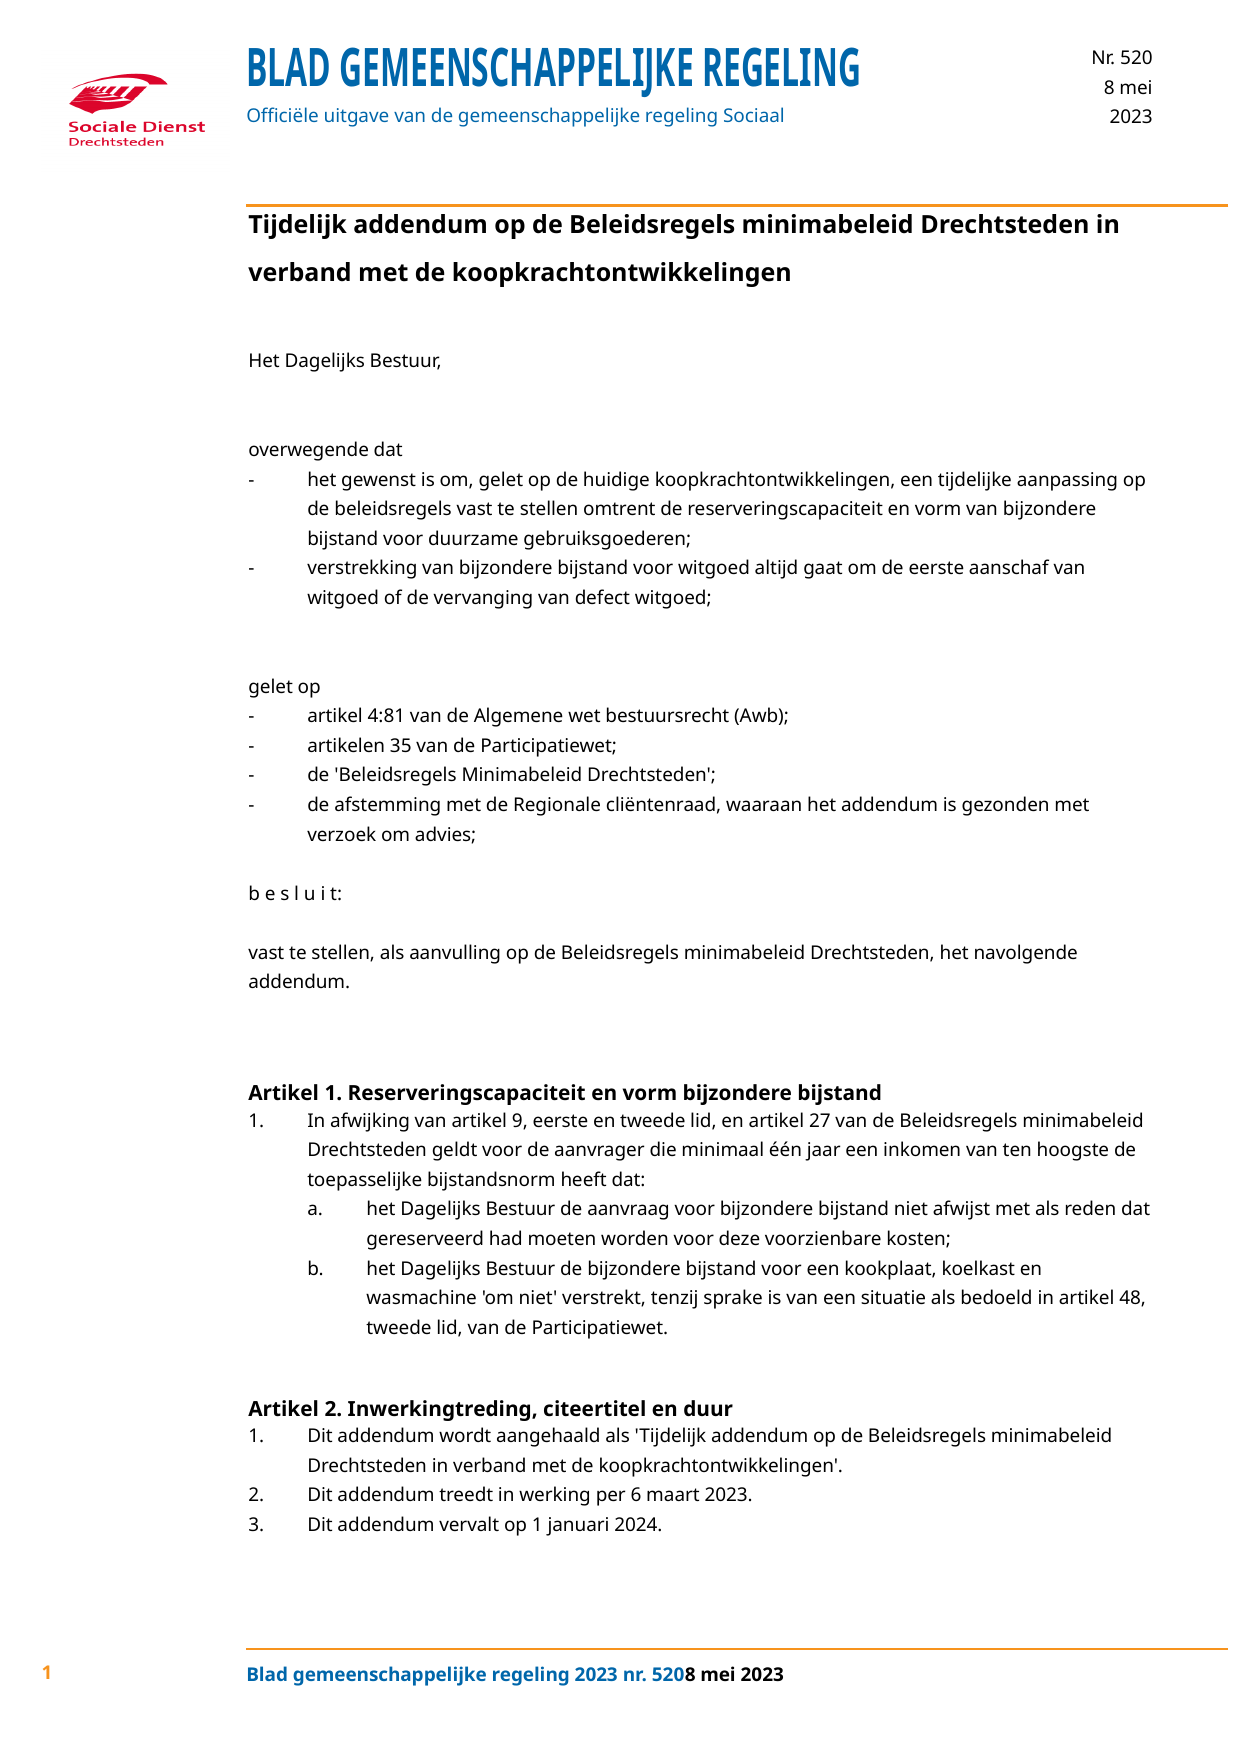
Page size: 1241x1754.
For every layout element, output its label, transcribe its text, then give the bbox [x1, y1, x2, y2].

list artikel 4:81 van de Algemene wet bestuursrecht (Awb); [248, 702, 1152, 728]
list de 'Beleidsregels Minimabeleid Drechtsteden'; [248, 762, 1152, 787]
text Artikel 1. Reserveringscapaciteit en vorm bijzondere bijstand [248, 1078, 1152, 1107]
list het Dagelijks Bestuur de bijzondere bijstand voor een kookplaat, koelkast en wasmachine 'om niet' verstrekt, tenzij sprake is van een situatie als bedoeld in artikel 48, tweede lid, van de Participatiewet. [307, 1255, 1152, 1339]
text gelet op [248, 673, 1152, 699]
text b e s l u i t: [248, 880, 1152, 906]
text Het Dagelijks Bestuur, [248, 347, 1152, 373]
text Artikel 2. Inwerkingtreding, citeertitel en duur [248, 1394, 1152, 1422]
text overwegende dat [248, 436, 1152, 462]
text Tijdelijk addendum op de Beleidsregels minimabeleid Drechtsteden in verband met de koopkrachtontwikkelingen [248, 207, 1152, 288]
list de afstemming met de Regionale cliëntenraad, waaraan het addendum is gezonden met verzoek om advies; [248, 791, 1152, 847]
list artikelen 35 van de Participatiewet; [248, 732, 1152, 758]
list verstrekking van bijzondere bijstand voor witgoed altijd gaat om de eerste aanschaf van witgoed of de vervanging van defect witgoed; [248, 554, 1152, 610]
list het gewenst is om, gelet op de huidige koopkrachtontwikkelingen, een tijdelijke aanpassing op de beleidsregels vast te stellen omtrent de reserveringscapaciteit en vorm van bijzondere bijstand voor duurzame gebruiksgoederen; [248, 466, 1152, 551]
text vast te stellen, als aanvulling op de Beleidsregels minimabeleid Drechtsteden, het navolgende addendum. [248, 939, 1152, 994]
list In afwijking van artikel 9, eerste en tweede lid, en artikel 27 van de Beleidsregels minimabeleid Drechtsteden geldt voor de aanvrager die minimaal één jaar een inkomen van ten hoogste de toepasselijke bijstandsnorm heeft dat: [248, 1107, 1152, 1192]
list Dit addendum vervalt op 1 januari 2024. [248, 1511, 1152, 1537]
picture [41, 47, 231, 172]
list het Dagelijks Bestuur de aanvraag voor bijzondere bijstand niet afwijst met als reden dat gereserveerd had moeten worden voor deze voorzienbare kosten; [307, 1196, 1152, 1251]
list Dit addendum wordt aangehaald als 'Tijdelijk addendum op de Beleidsregels minimabeleid Drechtsteden in verband met de koopkrachtontwikkelingen'. [248, 1422, 1152, 1478]
list Dit addendum treedt in werking per 6 maart 2023. [248, 1481, 1152, 1507]
